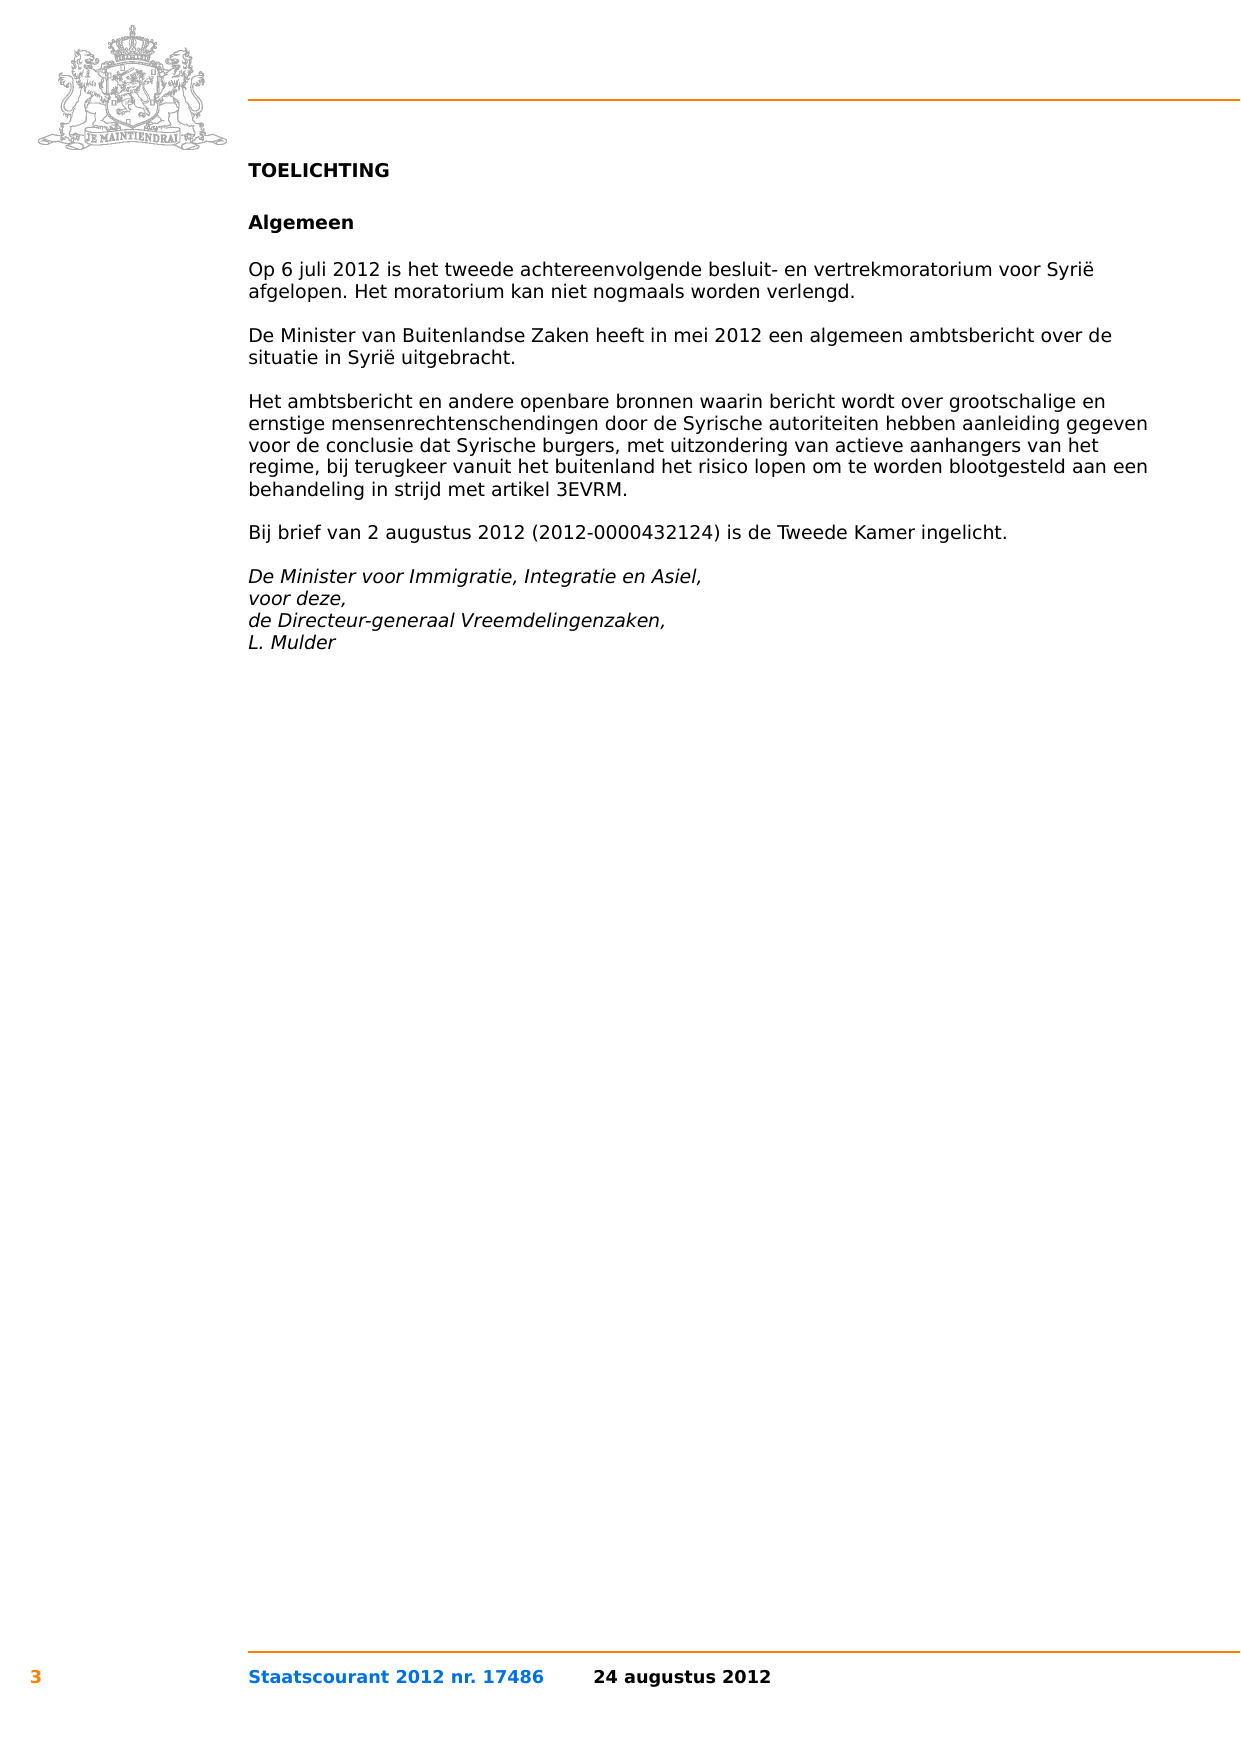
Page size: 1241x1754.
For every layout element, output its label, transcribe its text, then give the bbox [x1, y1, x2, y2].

text Op 6 juli 2012 is het tweede achtereenvolgende besluit- en vertrekmoratorium voor Syrië afgelopen. Het moratorium kan niet nogmaals worden verlengd. [248, 259, 1163, 303]
picture [38, 25, 227, 150]
subtitle Algemeen [248, 212, 1163, 234]
text Bij brief van 2 augustus 2012 (2012-0000432124) is de Tweede Kamer ingelicht. [248, 522, 1163, 544]
subtitle TOELICHTING [248, 160, 1163, 182]
text De Minister voor Immigratie, Integratie en Asiel, voor deze, de Directeur-generaal Vreemdelingenzaken, L. Mulder [248, 566, 1163, 654]
text Het ambtsbericht en andere openbare bronnen waarin bericht wordt over grootschalige en ernstige mensenrechtenschendingen door de Syrische autoriteiten hebben aanleiding gegeven voor de conclusie dat Syrische burgers, met uitzondering van actieve aanhangers van het regime, bij terugkeer vanuit het buitenland het risico lopen om te worden blootgesteld aan een behandeling in strijd met artikel 3EVRM. [248, 391, 1163, 500]
text De Minister van Buitenlandse Zaken heeft in mei 2012 een algemeen ambtsbericht over de situatie in Syrië uitgebracht. [248, 325, 1163, 369]
